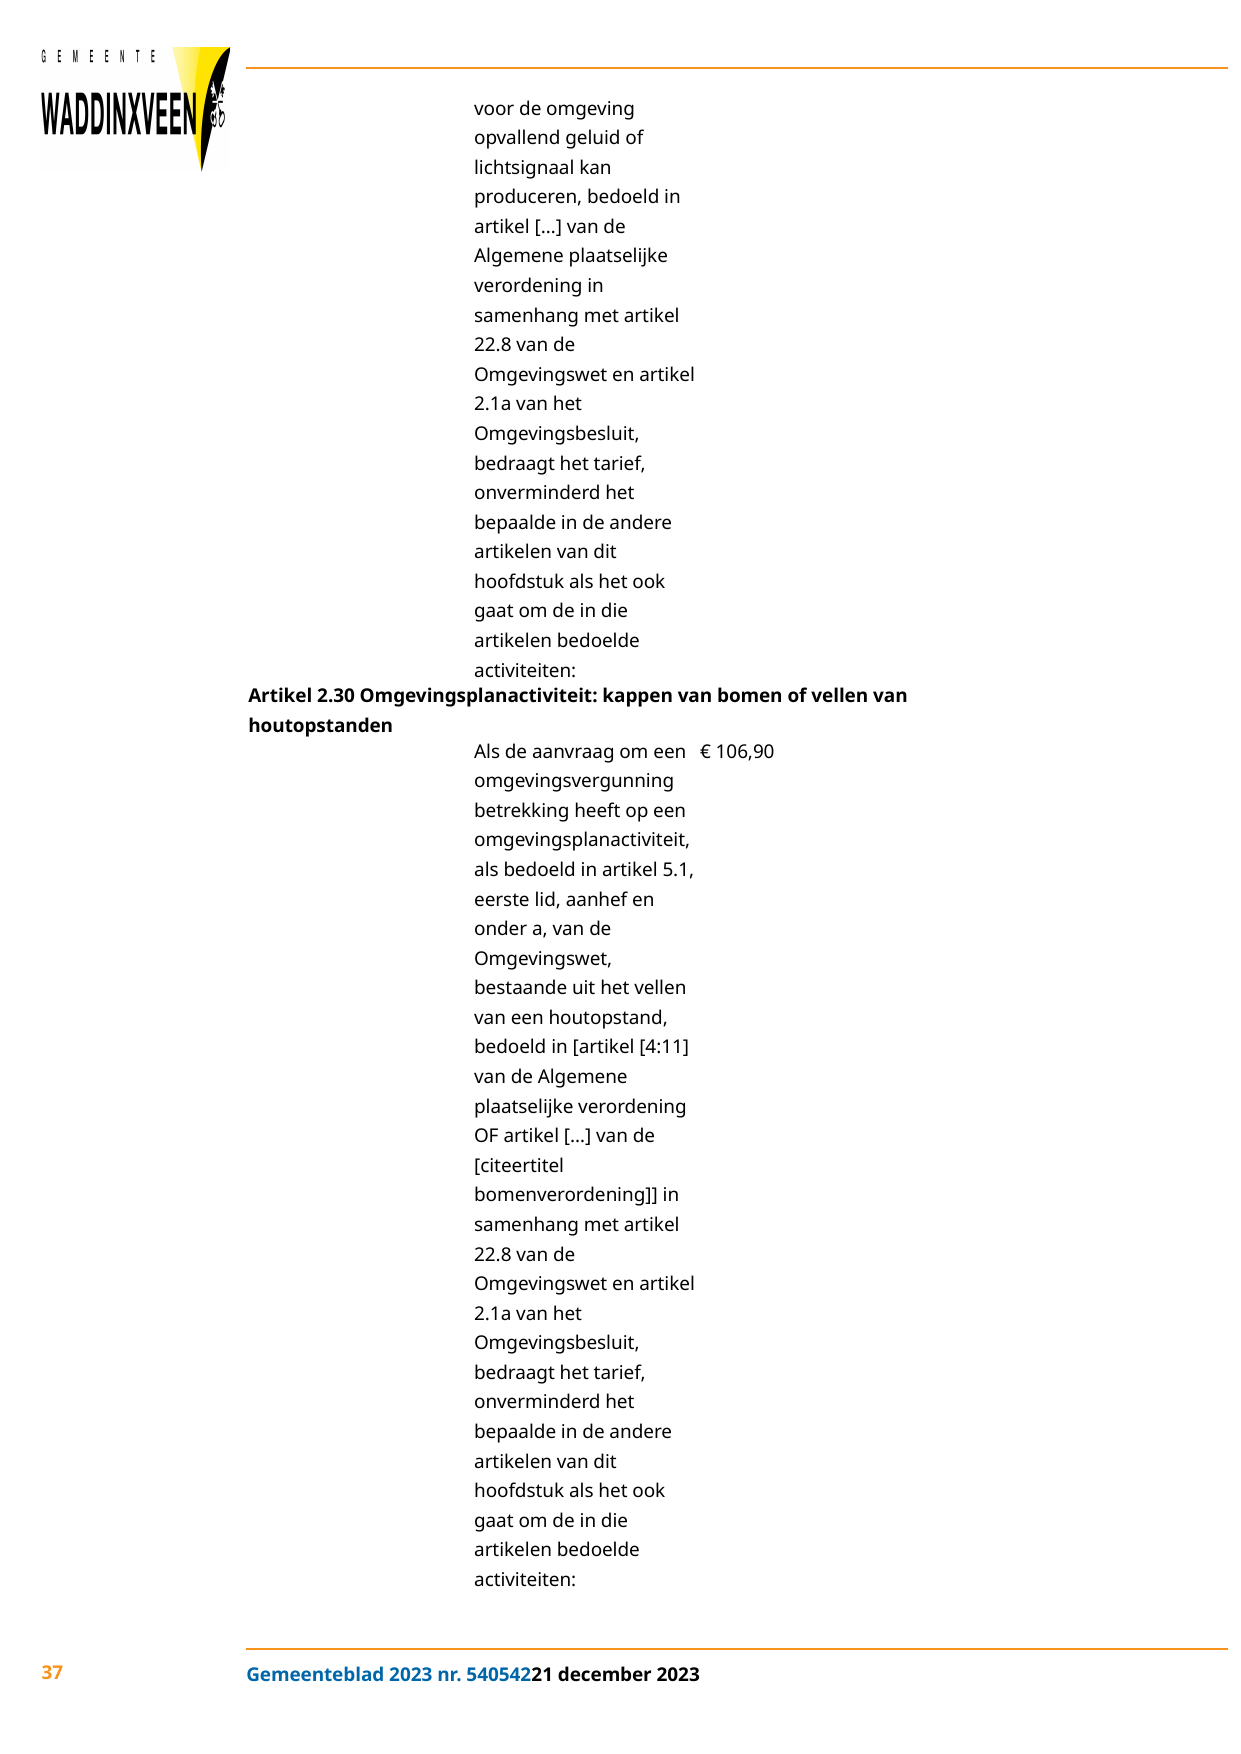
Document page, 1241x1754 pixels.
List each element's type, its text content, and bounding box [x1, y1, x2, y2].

table_cell [248, 738, 474, 1592]
table_cell € 106,90 [700, 738, 926, 1592]
table_cell [700, 95, 926, 683]
table_cell Artikel 2.30 Omgevingsplanactiviteit: kappen van bomen of vellen van houtopstanden [248, 683, 926, 738]
table_cell [926, 738, 1152, 1592]
picture [41, 47, 231, 172]
table_cell [248, 95, 474, 683]
table_cell voor de omgeving opvallend geluid of lichtsignaal kan produceren, bedoeld in artikel […] van de Algemene plaatselijke verordening in samenhang met artikel 22.8 van de Omgevingswet en artikel 2.1a van het Omgevingsbesluit, bedraagt het tarief, onverminderd het bepaalde in de andere artikelen van dit hoofdstuk als het ook gaat om de in die artikelen bedoelde activiteiten: [474, 95, 700, 683]
table_cell Als de aanvraag om een omgevingsvergunning betrekking heeft op een omgevingsplanactiviteit, als bedoeld in artikel 5.1, eerste lid, aanhef en onder a, van de Omgevingswet, bestaande uit het vellen van een houtopstand, bedoeld in [artikel [4:11] van de Algemene plaatselijke verordening OF artikel […] van de [citeertitel bomenverordening]] in samenhang met artikel 22.8 van de Omgevingswet en artikel 2.1a van het Omgevingsbesluit, bedraagt het tarief, onverminderd het bepaalde in de andere artikelen van dit hoofdstuk als het ook gaat om de in die artikelen bedoelde activiteiten: [474, 738, 700, 1592]
table_cell [926, 683, 1152, 738]
table_cell [926, 95, 1152, 683]
